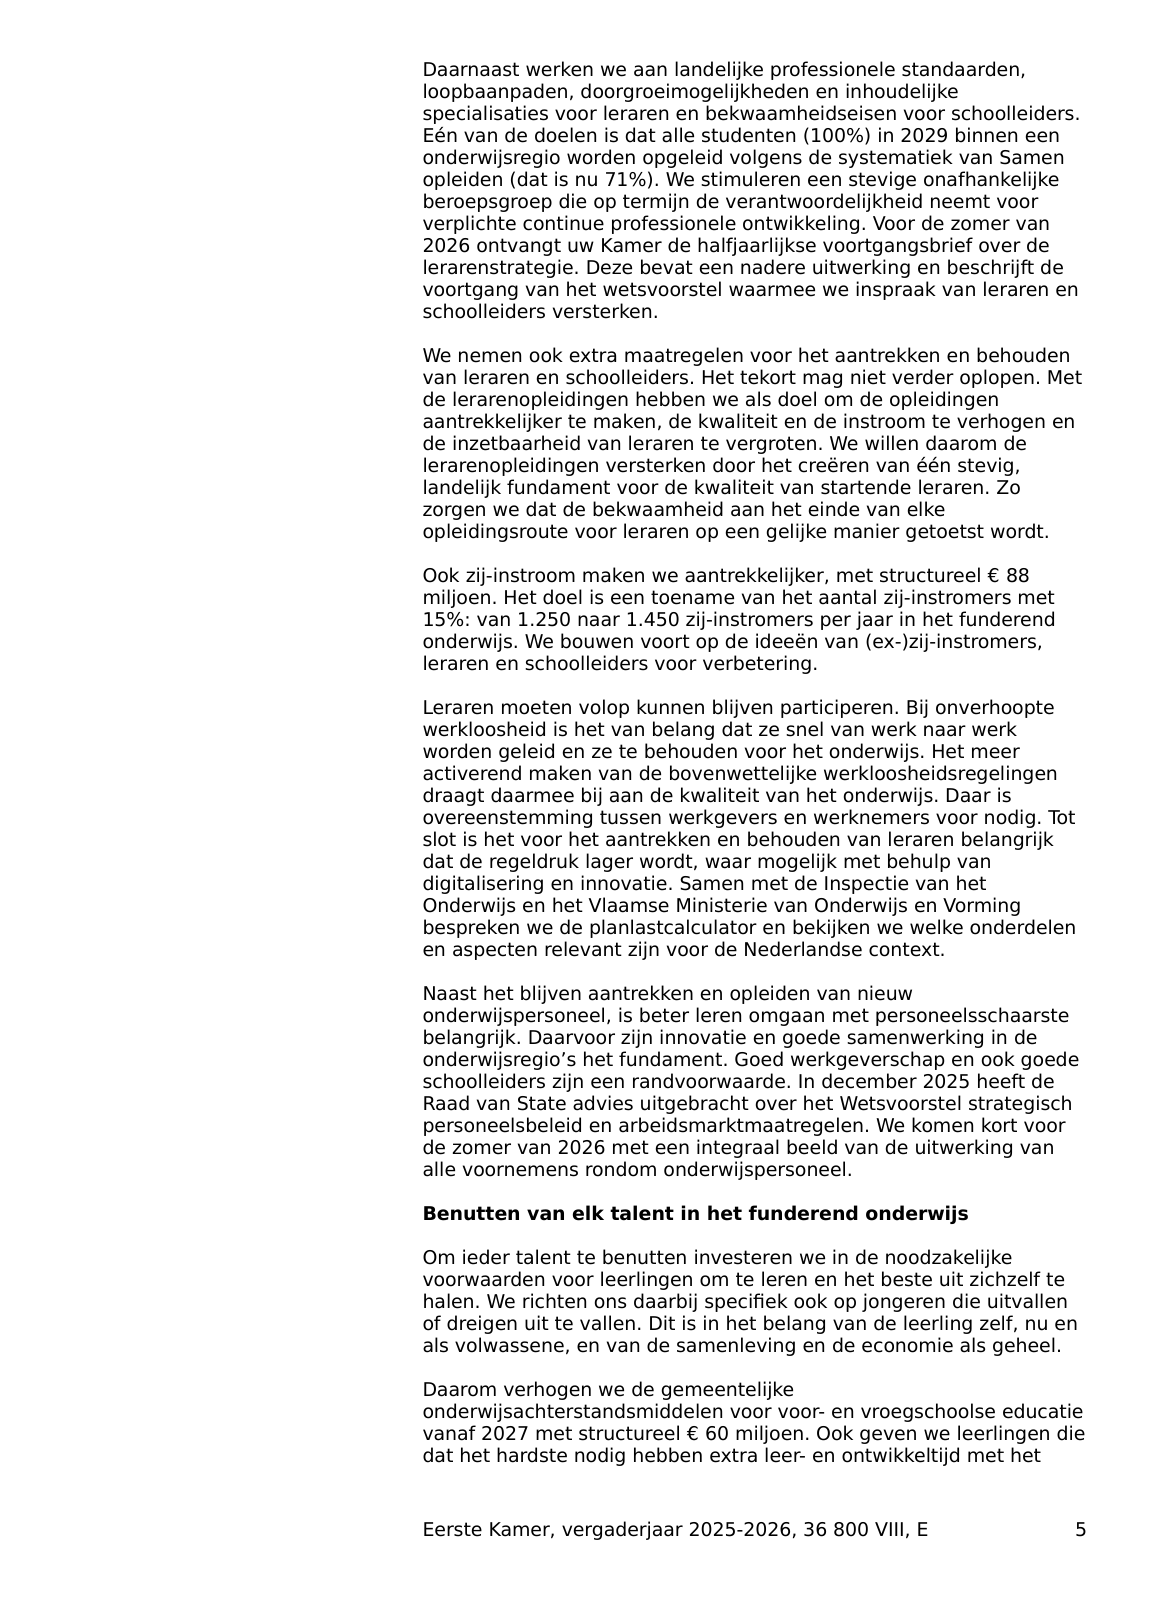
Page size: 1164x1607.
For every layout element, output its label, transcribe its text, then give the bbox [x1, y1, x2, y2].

text Daarom verhogen we de gemeentelijke onderwijsachterstandsmiddelen voor voor- en vroegschoolse educatie vanaf 2027 met structureel € 60 miljoen. Ook geven we leerlingen die dat het hardste nodig hebben extra leer- en ontwikkeltijd met het [422, 1379, 1087, 1467]
text Daarnaast werken we aan landelijke professionele standaarden, loopbaanpaden, doorgroeimogelijkheden en inhoudelijke specialisaties voor leraren en bekwaamheidseisen voor schoolleiders. Eén van de doelen is dat alle studenten (100%) in 2029 binnen een onderwijsregio worden opgeleid volgens de systematiek van Samen opleiden (dat is nu 71%). We stimuleren een stevige onafhankelijke beroepsgroep die op termijn de verantwoordelijkheid neemt voor verplichte continue professionele ontwikkeling. Voor de zomer van 2026 ontvangt uw Kamer de halfjaarlijkse voortgangsbrief over de lerarenstrategie. Deze bevat een nadere uitwerking en beschrijft de voortgang van het wetsvoorstel waarmee we inspraak van leraren en schoolleiders versterken. [422, 59, 1087, 323]
subtitle Benutten van elk talent in het funderend onderwijs [422, 1203, 1087, 1225]
text Om ieder talent te benutten investeren we in de noodzakelijke voorwaarden voor leerlingen om te leren en het beste uit zichzelf te halen. We richten ons daarbij specifiek ook op jongeren die uitvallen of dreigen uit te vallen. Dit is in het belang van de leerling zelf, nu en als volwassene, en van de samenleving en de economie als geheel. [422, 1247, 1087, 1357]
text Ook zij-instroom maken we aantrekkelijker, met structureel € 88 miljoen. Het doel is een toename van het aantal zij-instromers met 15%: van 1.250 naar 1.450 zij-instromers per jaar in het funderend onderwijs. We bouwen voort op de ideeën van (ex-)zij-instromers, leraren en schoolleiders voor verbetering. [422, 565, 1087, 675]
text We nemen ook extra maatregelen voor het aantrekken en behouden van leraren en schoolleiders. Het tekort mag niet verder oplopen. Met de lerarenopleidingen hebben we als doel om de opleidingen aantrekkelijker te maken, de kwaliteit en de instroom te verhogen en de inzetbaarheid van leraren te vergroten. We willen daarom de lerarenopleidingen versterken door het creëren van één stevig, landelijk fundament voor de kwaliteit van startende leraren. Zo zorgen we dat de bekwaamheid aan het einde van elke opleidingsroute voor leraren op een gelijke manier getoetst wordt. [422, 345, 1087, 543]
text Naast het blijven aantrekken en opleiden van nieuw onderwijspersoneel, is beter leren omgaan met personeelsschaarste belangrijk. Daarvoor zijn innovatie en goede samenwerking in de onderwijsregio’s het fundament. Goed werkgeverschap en ook goede schoolleiders zijn een randvoorwaarde. In december 2025 heeft de Raad van State advies uitgebracht over het Wetsvoorstel strategisch personeelsbeleid en arbeidsmarktmaatregelen. We komen kort voor de zomer van 2026 met een integraal beeld van de uitwerking van alle voornemens rondom onderwijspersoneel. [422, 983, 1087, 1181]
text Leraren moeten volop kunnen blijven participeren. Bij onverhoopte werkloosheid is het van belang dat ze snel van werk naar werk worden geleid en ze te behouden voor het onderwijs. Het meer activerend maken van de bovenwettelijke werkloosheidsregelingen draagt daarmee bij aan de kwaliteit van het onderwijs. Daar is overeenstemming tussen werkgevers en werknemers voor nodig. Tot slot is het voor het aantrekken en behouden van leraren belangrijk dat de regeldruk lager wordt, waar mogelijk met behulp van digitalisering en innovatie. Samen met de Inspectie van het Onderwijs en het Vlaamse Ministerie van Onderwijs en Vorming bespreken we de planlastcalculator en bekijken we welke onderdelen en aspecten relevant zijn voor de Nederlandse context. [422, 697, 1087, 961]
